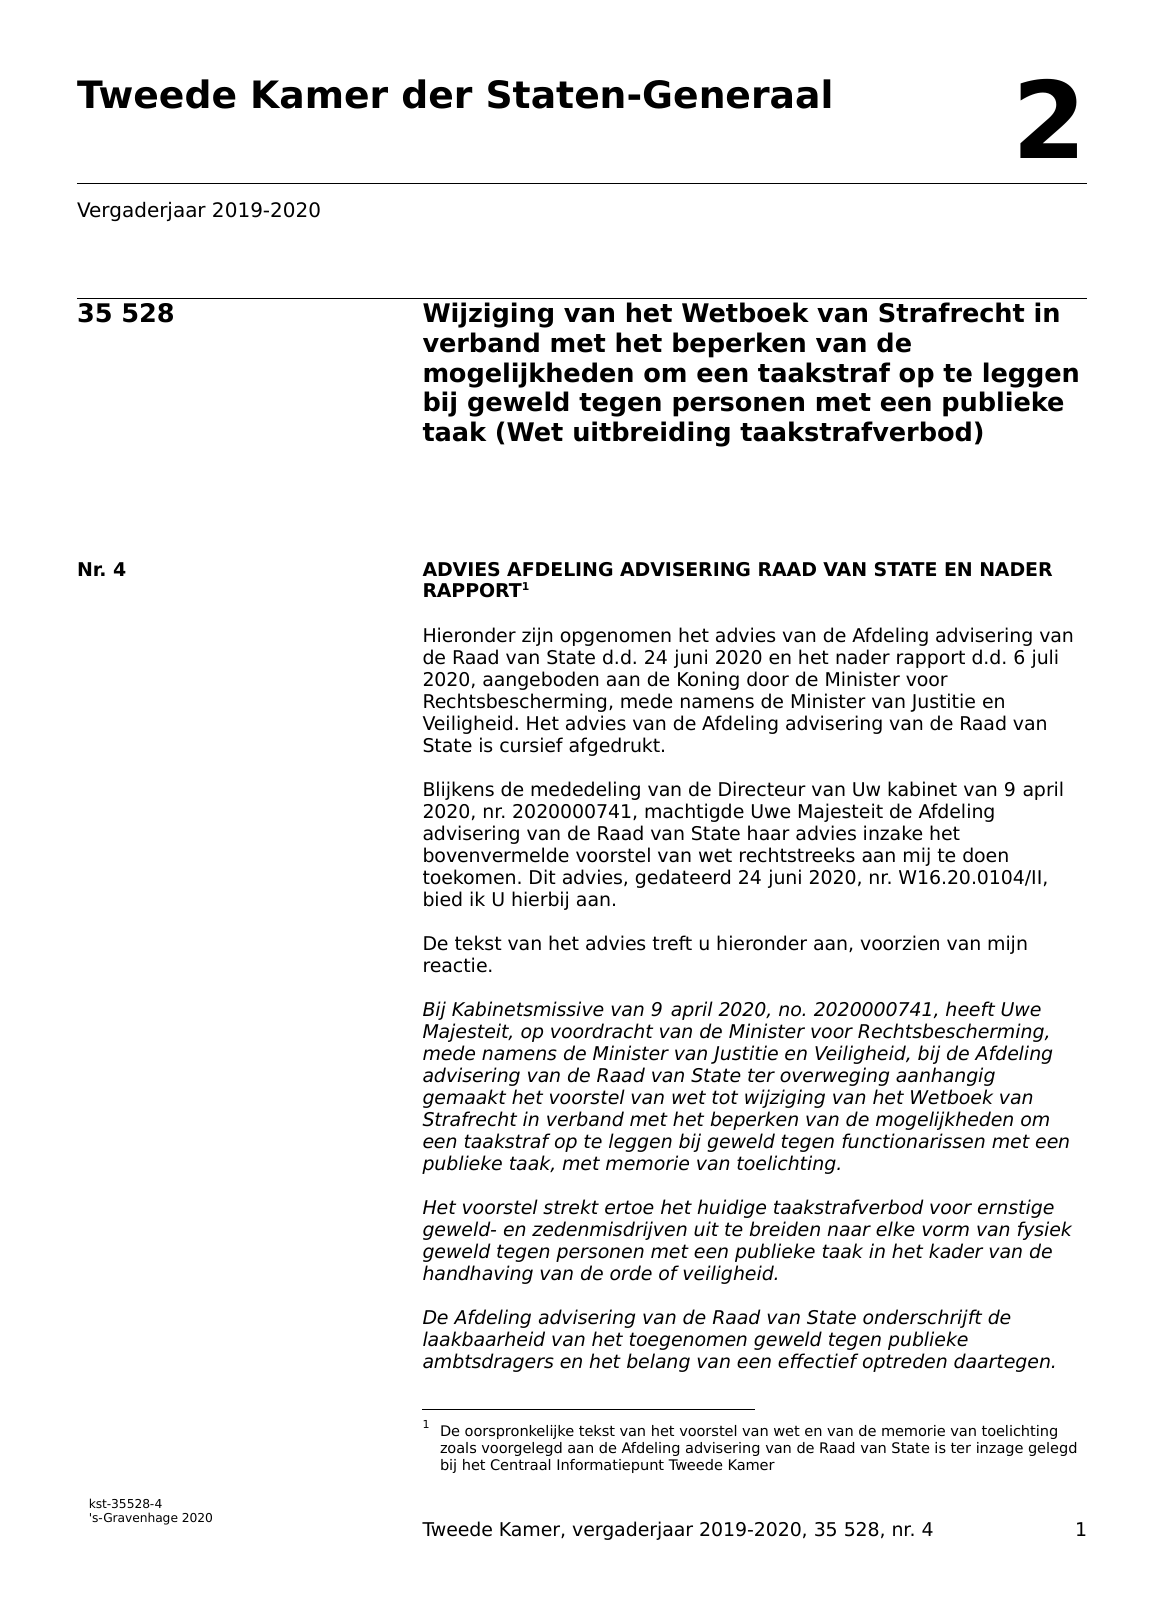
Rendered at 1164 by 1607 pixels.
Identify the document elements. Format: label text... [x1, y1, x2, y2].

subtitle 35 528 Wijziging van het Wetboek van Strafrecht in verband met het beperken van de mogelijkheden om een taakstraf op te leggen bij geweld tegen personen met een publieke taak (Wet uitbreiding taakstrafverbod) [77, 299, 1087, 447]
text kst-35528-4 [88, 1497, 323, 1511]
text De oorspronkelijke tekst van het voorstel van wet en van de memorie van toelichting zoals voorgelegd aan de Afdeling advisering van de Raad van State is ter inzage gelegd bij het Centraal Informatiepunt Tweede Kamer [422, 1418, 1087, 1474]
table_header Tweede Kamer der Staten-Generaal [77, 59, 886, 183]
text Het voorstel strekt ertoe het huidige taakstrafverbod voor ernstige geweld- en zedenmisdrijven uit te breiden naar elke vorm van fysiek geweld tegen personen met een publieke taak in het kader van de handhaving van de orde of veiligheid. [422, 1197, 1087, 1285]
text 's-Gravenhage 2020 [88, 1511, 323, 1525]
text De Afdeling advisering van de Raad van State onderschrijft de laakbaarheid van het toegenomen geweld tegen publieke ambtsdragers en het belang van een effectief optreden daartegen. [422, 1307, 1087, 1373]
table_header 2 [886, 59, 1087, 183]
text Bij Kabinetsmissive van 9 april 2020, no. 2020000741, heeft Uwe Majesteit, op voordracht van de Minister voor Rechtsbescherming, mede namens de Minister van Justitie en Veiligheid, bij de Afdeling advisering van de Raad van State ter overweging aanhangig gemaakt het voorstel van wet tot wijziging van het Wetboek van Strafrecht in verband met het beperken van de mogelijkheden om een taakstraf op te leggen bij geweld tegen functionarissen met een publieke taak, met memorie van toelichting. [422, 999, 1087, 1175]
text Hieronder zijn opgenomen het advies van de Afdeling advisering van de Raad van State d.d. 24 juni 2020 en het nader rapport d.d. 6 juli 2020, aangeboden aan de Koning door de Minister voor Rechtsbescherming, mede namens de Minister van Justitie en Veiligheid. Het advies van de Afdeling advisering van de Raad van State is cursief afgedrukt. [422, 624, 1087, 756]
text Blijkens de mededeling van de Directeur van Uw kabinet van 9 april 2020, nr. 2020000741, machtigde Uwe Majesteit de Afdeling advisering van de Raad van State haar advies inzake het bovenvermelde voorstel van wet rechtstreeks aan mij te doen toekomen. Dit advies, gedateerd 24 juni 2020, nr. W16.20.0104/II, bied ik U hierbij aan. [422, 779, 1087, 911]
table_cell Vergaderjaar 2019-2020 [77, 184, 1087, 298]
subtitle Nr. 4 ADVIES AFDELING ADVISERING RAAD VAN STATE EN NADER RAPPORT [77, 558, 1087, 602]
text De tekst van het advies treft u hieronder aan, voorzien van mijn reactie. [422, 933, 1087, 977]
